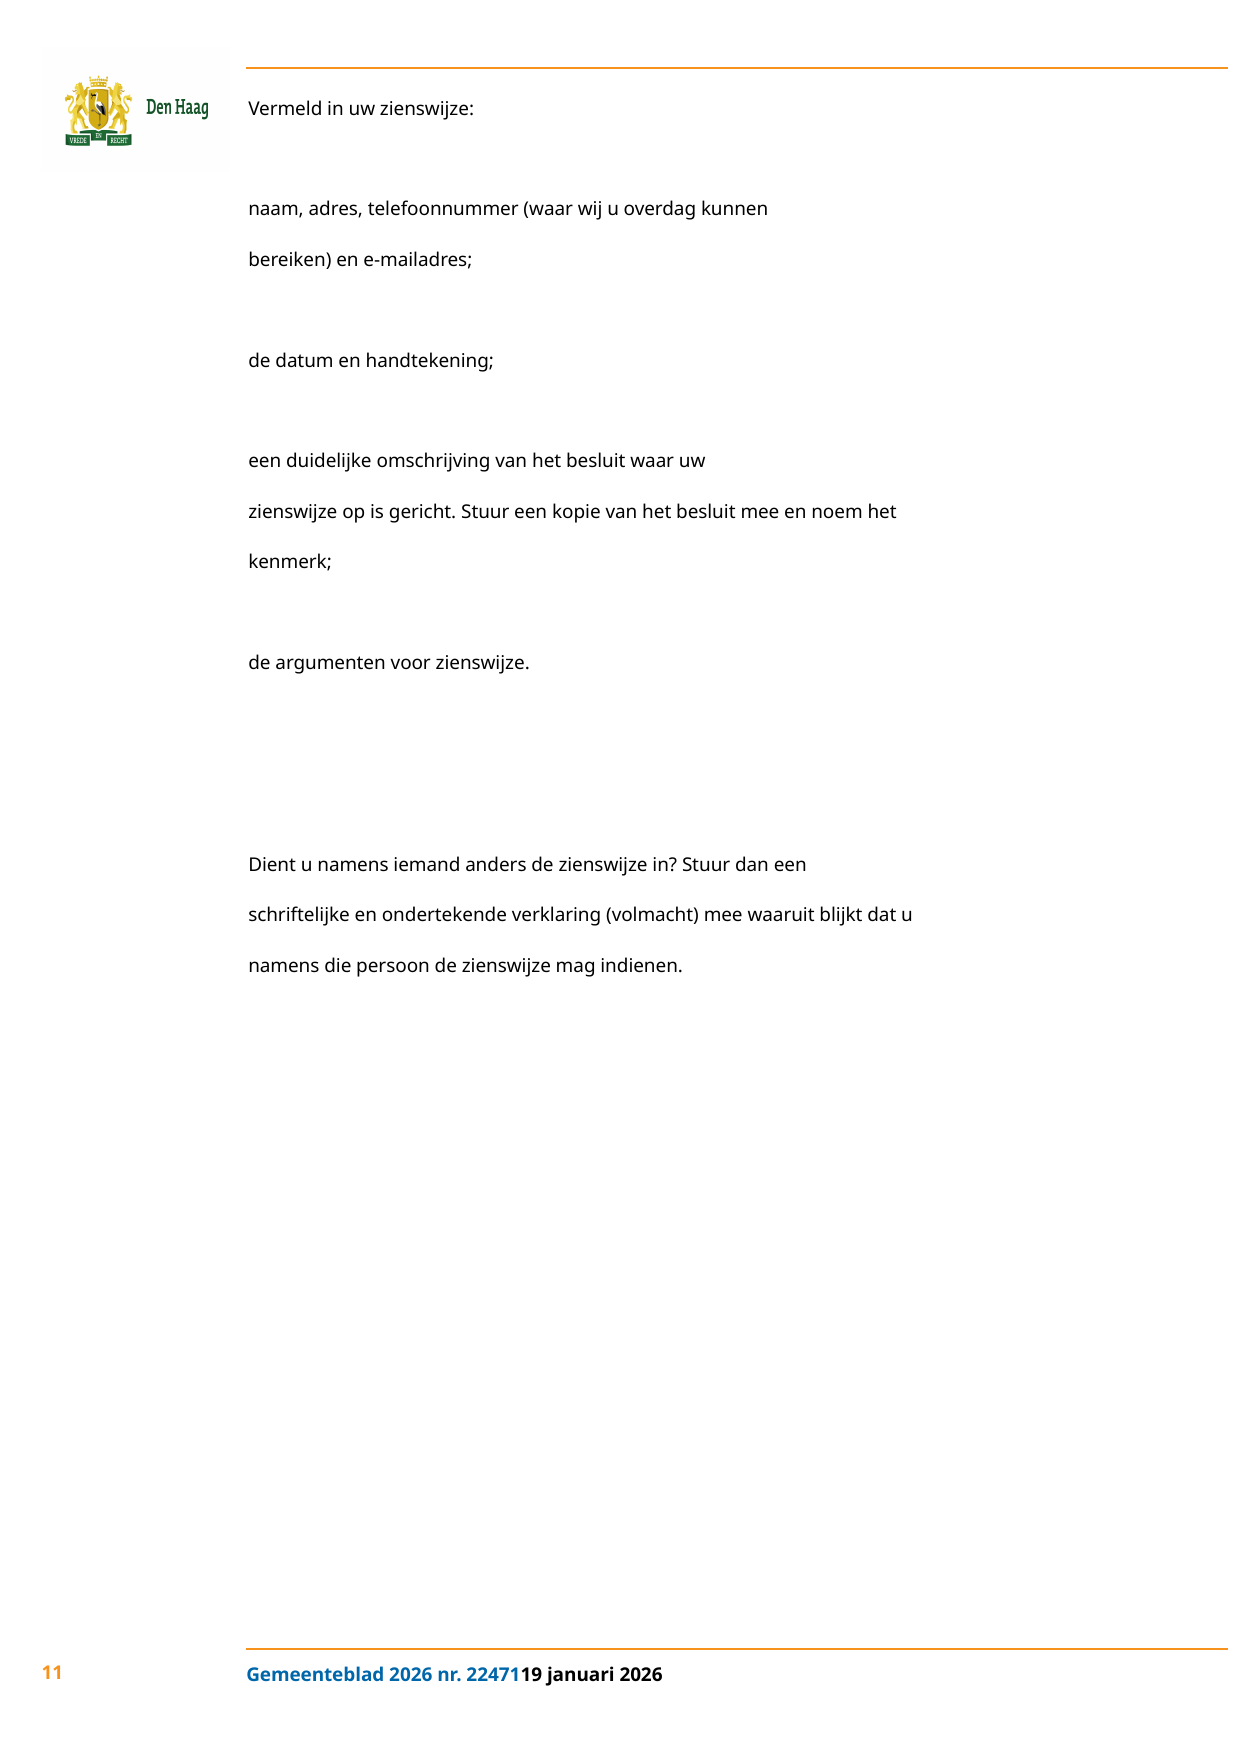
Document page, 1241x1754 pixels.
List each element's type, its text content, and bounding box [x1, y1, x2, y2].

text naam, adres, telefoonnummer (waar wij u overdag kunnen [248, 196, 1152, 221]
text Vermeld in uw zienswijze: [248, 95, 1152, 121]
text de argumenten voor zienswijze. [248, 649, 1152, 675]
text de datum en handtekening; [248, 347, 1152, 373]
text een duidelijke omschrijving van het besluit waar uw [248, 448, 1152, 473]
text bereiken) en e-mailadres; [248, 246, 1152, 272]
picture [41, 47, 231, 172]
text zienswijze op is gericht. Stuur een kopie van het besluit mee en noem het [248, 498, 1152, 524]
text kenmerk; [248, 548, 1152, 574]
text namens die persoon de zienswijze mag indienen. [248, 952, 1152, 978]
text Dient u namens iemand anders de zienswijze in? Stuur dan een [248, 851, 1152, 877]
text schriftelijke en ondertekende verklaring (volmacht) mee waaruit blijkt dat u [248, 901, 1152, 927]
